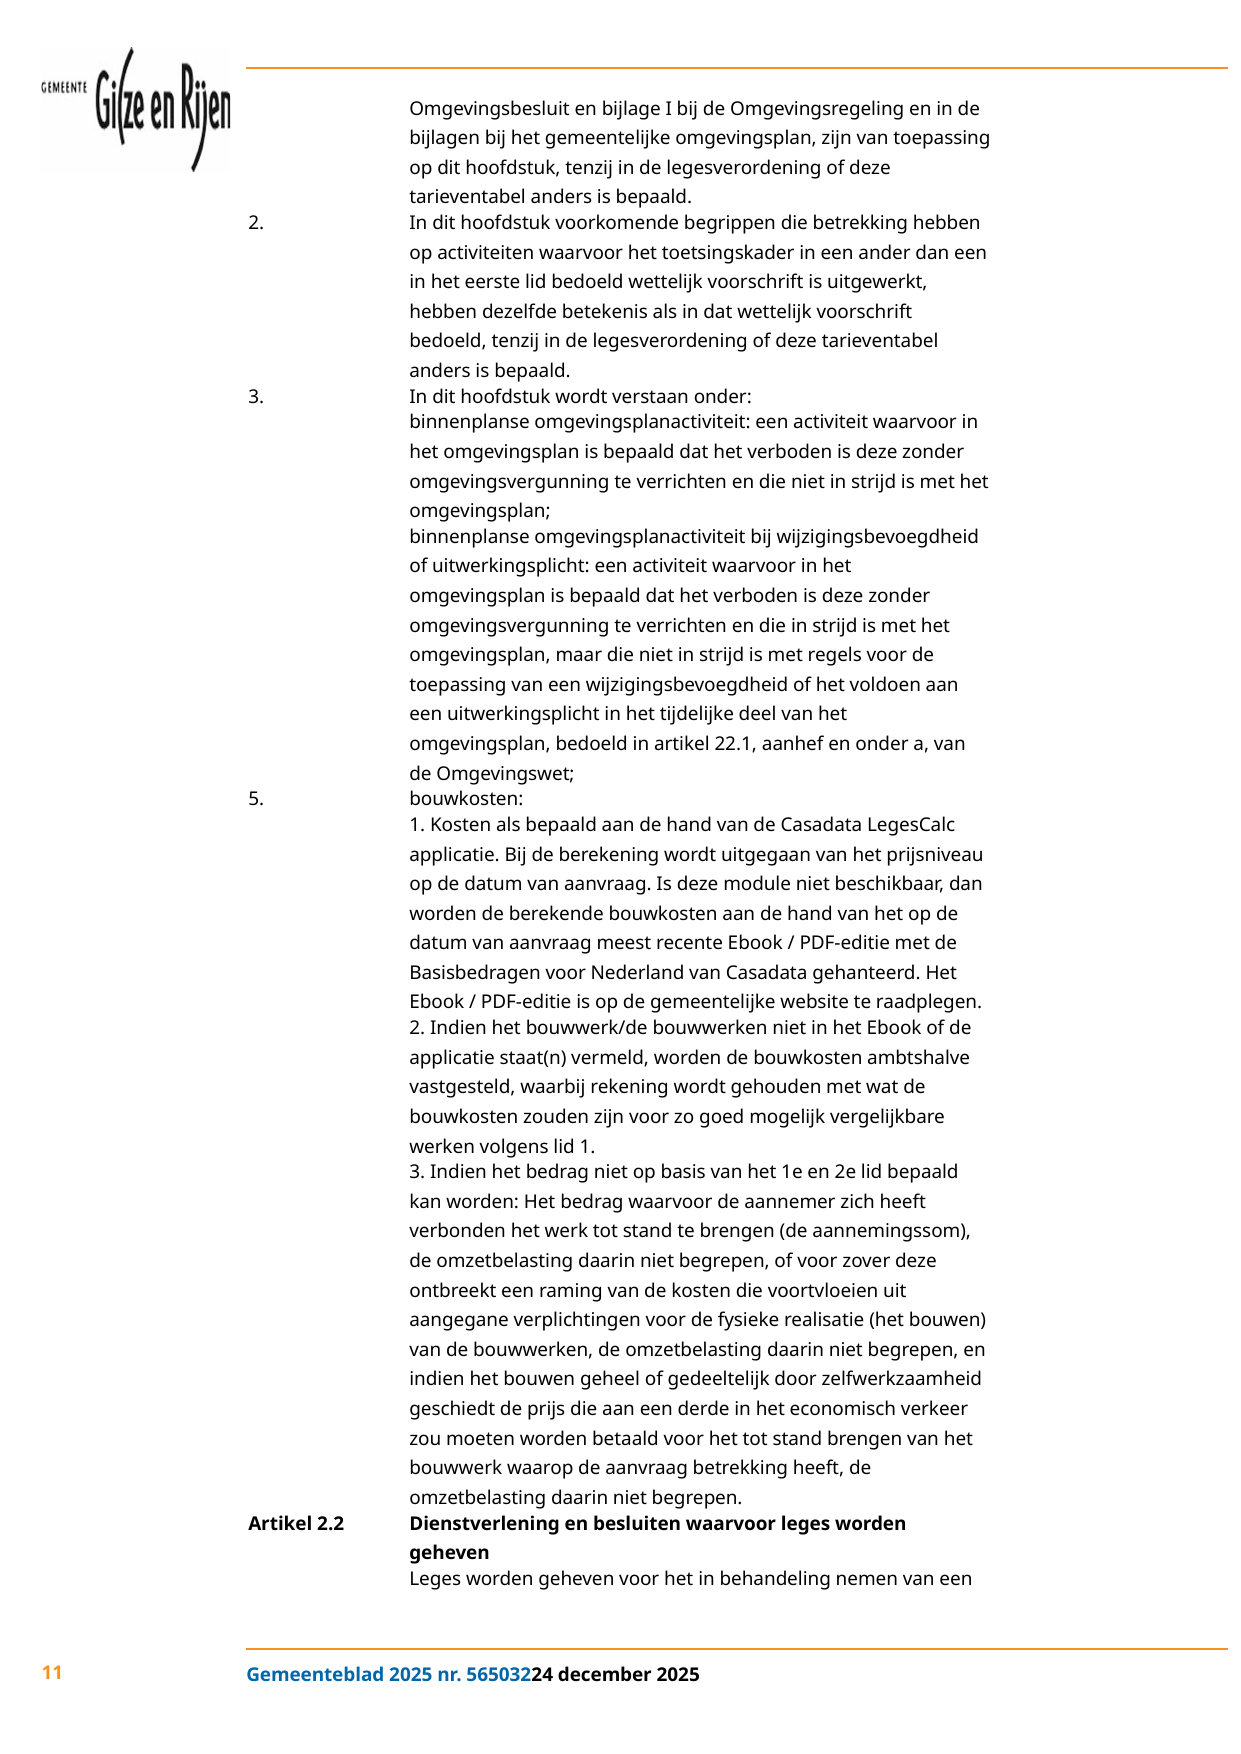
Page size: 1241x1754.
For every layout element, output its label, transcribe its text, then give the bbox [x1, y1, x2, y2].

table_cell [991, 409, 1152, 523]
table_cell binnenplanse omgevingsplanactiviteit: een activiteit waarvoor in het omgevingsplan is bepaald dat het verboden is deze zonder omgevingsvergunning te verrichten en die niet in strijd is met het omgevingsplan; [409, 409, 991, 523]
table_cell [991, 523, 1152, 786]
table_cell [248, 523, 409, 786]
table_cell [991, 811, 1152, 1014]
table_cell [991, 1565, 1152, 1591]
table_cell Omgevingsbesluit en bijlage I bij de Omgevingsregeling en in de bijlagen bij het gemeentelijke omgevingsplan, zijn van toepassing op dit hoofdstuk, tenzij in de legesverordening of deze tarieventabel anders is bepaald. [409, 95, 991, 209]
table_cell 3. Indien het bedrag niet op basis van het 1e en 2e lid bepaald kan worden: Het bedrag waarvoor de aannemer zich heeft verbonden het werk tot stand te brengen (de aannemingssom), de omzetbelasting daarin niet begrepen, of voor zover deze ontbreekt een raming van de kosten die voortvloeien uit aangegane verplichtingen voor de fysieke realisatie (het bouwen) van de bouwwerken, de omzetbelasting daarin niet begrepen, en indien het bouwen geheel of gedeeltelijk door zelfwerkzaamheid geschiedt de prijs die aan een derde in het economisch verkeer zou moeten worden betaald voor het tot stand brengen van het bouwwerk waarop de aanvraag betrekking heeft, de omzetbelasting daarin niet begrepen. [409, 1159, 991, 1510]
table_cell 5. [248, 786, 409, 811]
table_cell [991, 209, 1152, 383]
table_cell [248, 409, 409, 523]
table_cell binnenplanse omgevingsplanactiviteit bij wijzigingsbevoegdheid of uitwerkingsplicht: een activiteit waarvoor in het omgevingsplan is bepaald dat het verboden is deze zonder omgevingsvergunning te verrichten en die in strijd is met het omgevingsplan, maar die niet in strijd is met regels voor de toepassing van een wijzigingsbevoegdheid of het voldoen aan een uitwerkingsplicht in het tijdelijke deel van het omgevingsplan, bedoeld in artikel 22.1, aanhef en onder a, van de Omgevingswet; [409, 523, 991, 786]
table_cell 1. Kosten als bepaald aan de hand van de Casadata LegesCalc applicatie. Bij de berekening wordt uitgegaan van het prijsniveau op de datum van aanvraag. Is deze module niet beschikbaar, dan worden de berekende bouwkosten aan de hand van het op de datum van aanvraag meest recente Ebook / PDF-editie met de Basisbedragen voor Nederland van Casadata gehanteerd. Het Ebook / PDF-editie is op de gemeentelijke website te raadplegen. [409, 811, 991, 1014]
picture [41, 47, 231, 172]
table_cell 2. [248, 209, 409, 383]
table_cell Dienstverlening en besluiten waarvoor leges worden geheven [409, 1510, 991, 1565]
table_cell In dit hoofdstuk voorkomende begrippen die betrekking hebben op activiteiten waarvoor het toetsingskader in een ander dan een in het eerste lid bedoeld wettelijk voorschrift is uitgewerkt, hebben dezelfde betekenis als in dat wettelijk voorschrift bedoeld, tenzij in de legesverordening of deze tarieventabel anders is bepaald. [409, 209, 991, 383]
table_cell [248, 811, 409, 1014]
table_cell [248, 1565, 409, 1591]
table_cell [248, 1015, 409, 1158]
table_cell [991, 1510, 1152, 1565]
table_cell [991, 383, 1152, 409]
table_cell [991, 1015, 1152, 1158]
table_cell Artikel 2.2 [248, 1510, 409, 1565]
table_cell [248, 95, 409, 209]
table_cell [991, 1159, 1152, 1510]
table_cell 2. Indien het bouwwerk/de bouwwerken niet in het Ebook of de applicatie staat(n) vermeld, worden de bouwkosten ambtshalve vastgesteld, waarbij rekening wordt gehouden met wat de bouwkosten zouden zijn voor zo goed mogelijk vergelijkbare werken volgens lid 1. [409, 1015, 991, 1158]
table_cell Leges worden geheven voor het in behandeling nemen van een [409, 1565, 991, 1591]
table_cell [248, 1159, 409, 1510]
table_cell bouwkosten: [409, 786, 991, 811]
table_cell In dit hoofdstuk wordt verstaan onder: [409, 383, 991, 409]
table_cell [991, 786, 1152, 811]
table_cell 3. [248, 383, 409, 409]
table_cell [991, 95, 1152, 209]
